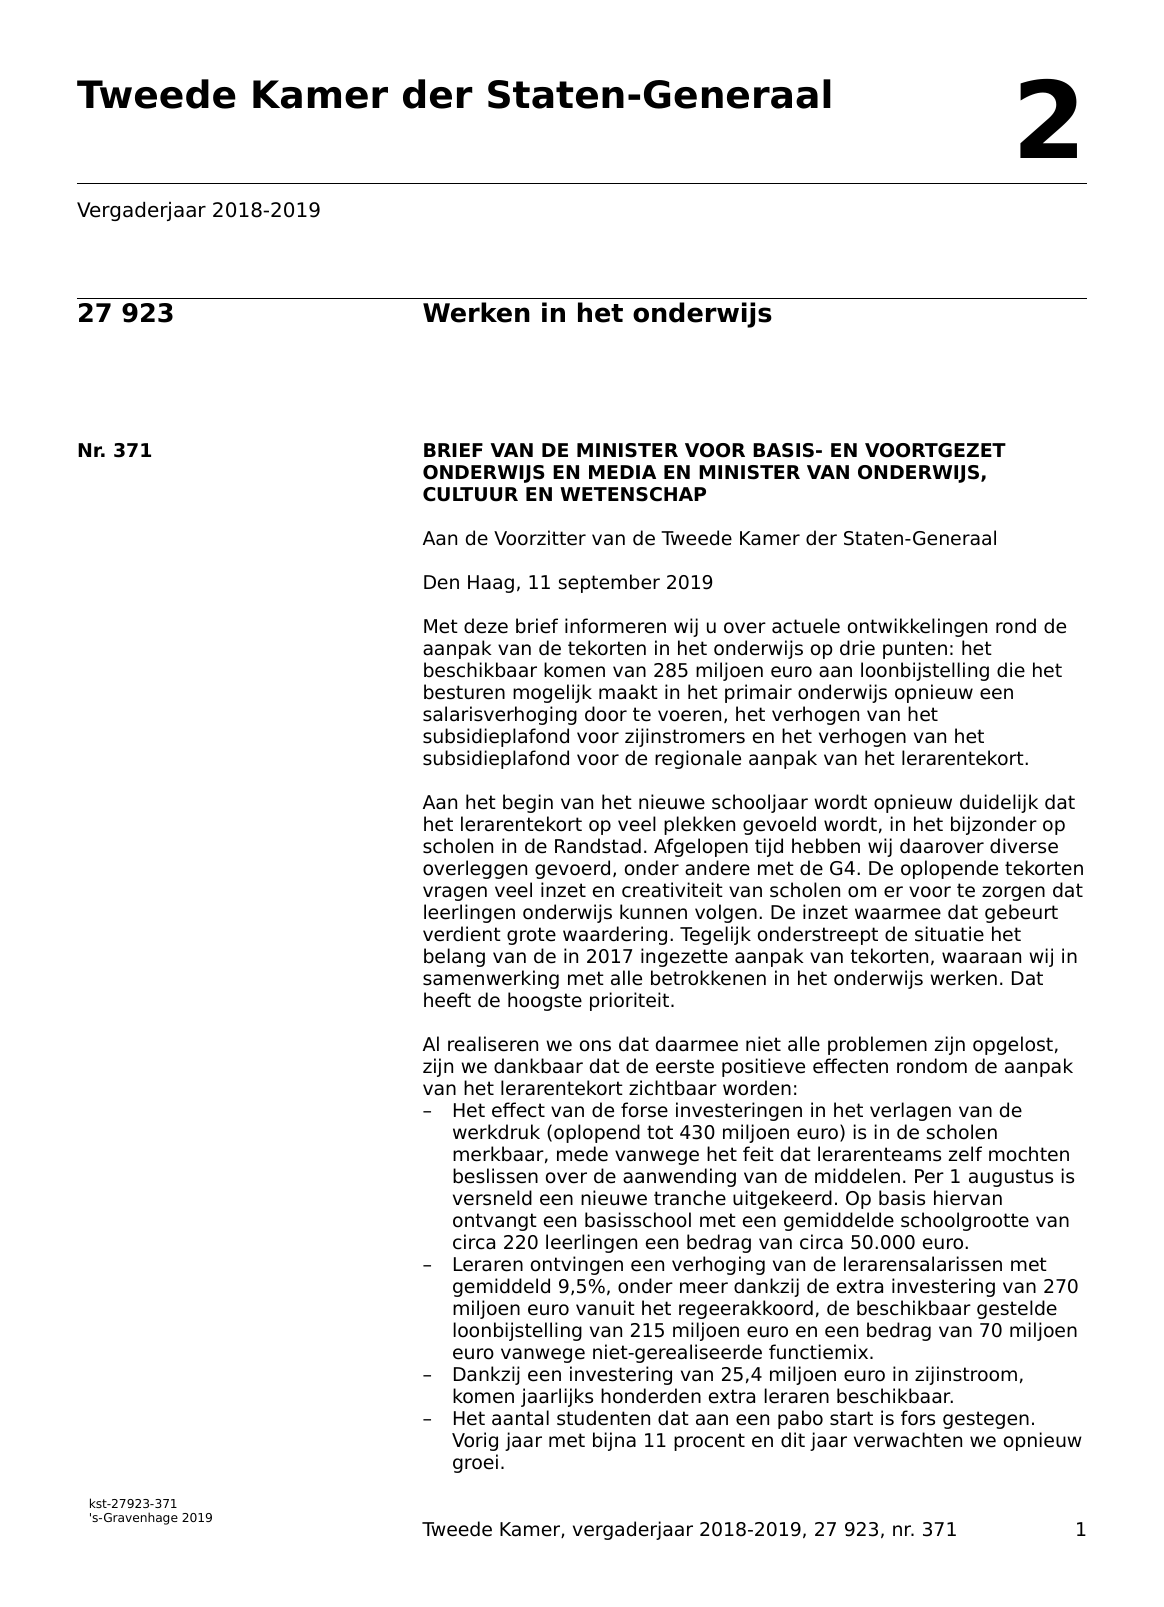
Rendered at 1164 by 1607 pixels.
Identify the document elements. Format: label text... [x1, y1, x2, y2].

text Met deze brief informeren wij u over actuele ontwikkelingen rond de aanpak van de tekorten in het onderwijs op drie punten: het beschikbaar komen van 285 miljoen euro aan loonbijstelling die het besturen mogelijk maakt in het primair onderwijs opnieuw een salarisverhoging door te voeren, het verhogen van het subsidieplafond voor zijinstromers en het verhogen van het subsidieplafond voor de regionale aanpak van het lerarentekort. [422, 616, 1087, 770]
text – Het effect van de forse investeringen in het verlagen van de werkdruk (oplopend tot 430 miljoen euro) is in de scholen merkbaar, mede vanwege het feit dat lerarenteams zelf mochten beslissen over de aanwending van de middelen. Per 1 augustus is versneld een nieuwe tranche uitgekeerd. Op basis hiervan ontvangt een basisschool met een gemiddelde schoolgrootte van circa 220 leerlingen een bedrag van circa 50.000 euro. [422, 1100, 1087, 1254]
text Al realiseren we ons dat daarmee niet alle problemen zijn opgelost, zijn we dankbaar dat de eerste positieve effecten rondom de aanpak van het lerarentekort zichtbaar worden: [422, 1034, 1087, 1100]
text – Leraren ontvingen een verhoging van de lerarensalarissen met gemiddeld 9,5%, onder meer dankzij de extra investering van 270 miljoen euro vanuit het regeerakkoord, de beschikbaar gestelde loonbijstelling van 215 miljoen euro en een bedrag van 70 miljoen euro vanwege niet-gerealiseerde functiemix. [422, 1254, 1087, 1364]
text – Dankzij een investering van 25,4 miljoen euro in zijinstroom, komen jaarlijks honderden extra leraren beschikbaar. [422, 1364, 1087, 1408]
table_header Tweede Kamer der Staten-Generaal [77, 59, 886, 183]
text Aan de Voorzitter van de Tweede Kamer der Staten-Generaal [422, 528, 1087, 550]
text Den Haag, 11 september 2019 [422, 572, 1087, 594]
text kst-27923-371 [88, 1497, 323, 1511]
subtitle 27 923 Werken in het onderwijs [77, 299, 1087, 329]
text Aan het begin van het nieuwe schooljaar wordt opnieuw duidelijk dat het lerarentekort op veel plekken gevoeld wordt, in het bijzonder op scholen in de Randstad. Afgelopen tijd hebben wij daarover diverse overleggen gevoerd, onder andere met de G4. De oplopende tekorten vragen veel inzet en creativiteit van scholen om er voor te zorgen dat leerlingen onderwijs kunnen volgen. De inzet waarmee dat gebeurt verdient grote waardering. Tegelijk onderstreept de situatie het belang van de in 2017 ingezette aanpak van tekorten, waaraan wij in samenwerking met alle betrokkenen in het onderwijs werken. Dat heeft de hoogste prioriteit. [422, 792, 1087, 1012]
text 's-Gravenhage 2019 [88, 1511, 323, 1525]
table_cell Vergaderjaar 2018-2019 [77, 184, 1087, 298]
subtitle Nr. 371 BRIEF VAN DE MINISTER VOOR BASIS- EN VOORTGEZET ONDERWIJS EN MEDIA EN MINISTER VAN ONDERWIJS, CULTUUR EN WETENSCHAP [77, 440, 1087, 506]
table_header 2 [886, 59, 1087, 183]
text – Het aantal studenten dat aan een pabo start is fors gestegen. Vorig jaar met bijna 11 procent en dit jaar verwachten we opnieuw groei. [422, 1408, 1087, 1474]
